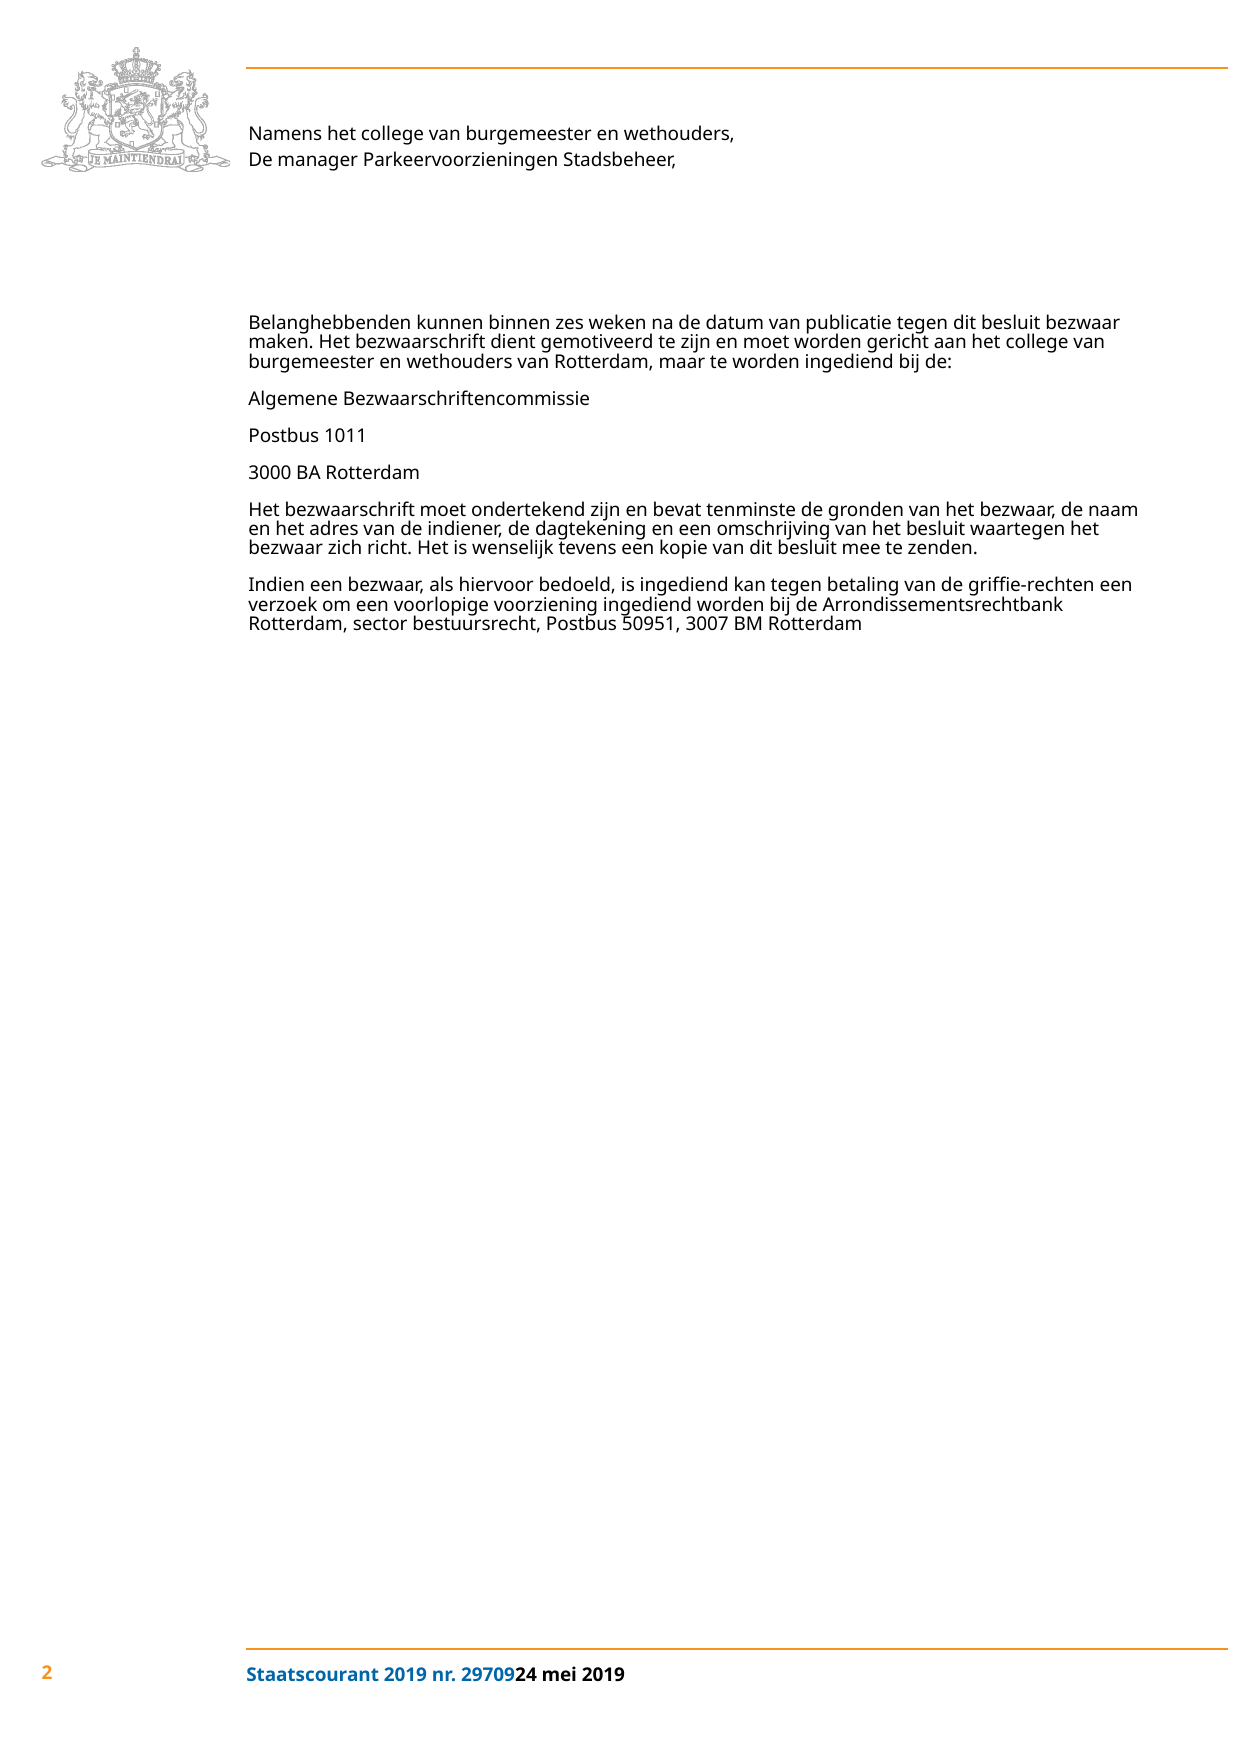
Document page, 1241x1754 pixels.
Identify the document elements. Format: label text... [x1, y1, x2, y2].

text Algemene Bezwaarschriftencommissie [248, 390, 1152, 409]
picture [41, 47, 231, 172]
text Namens het college van burgemeester en wethouders, [248, 121, 1152, 146]
text Het bezwaarschrift moet ondertekend zijn en bevat tenminste de gronden van het bezwaar, de naam en het adres van de indiener, de dagtekening en een omschrijving van het besluit waartegen het bezwaar zich richt. Het is wenselijk tevens een kopie van dit besluit mee te zenden. [248, 501, 1152, 558]
text 3000 BA Rotterdam [248, 464, 1152, 483]
text Indien een bezwaar, als hiervoor bedoeld, is ingediend kan tegen betaling van de griffie-rechten een verzoek om een voorlopige voorziening ingediend worden bij de Arrondissementsrechtbank Rotterdam, sector bestuursrecht, Postbus 50951, 3007 BM Rotterdam [248, 576, 1152, 634]
text De manager Parkeervoorzieningen Stadsbeheer, [248, 146, 1152, 172]
text Belanghebbenden kunnen binnen zes weken na de datum van publicatie tegen dit besluit bezwaar maken. Het bezwaarschrift dient gemotiveerd te zijn en moet worden gericht aan het college van burgemeester en wethouders van Rotterdam, maar te worden ingediend bij de: [248, 314, 1152, 372]
text Postbus 1011 [248, 427, 1152, 446]
